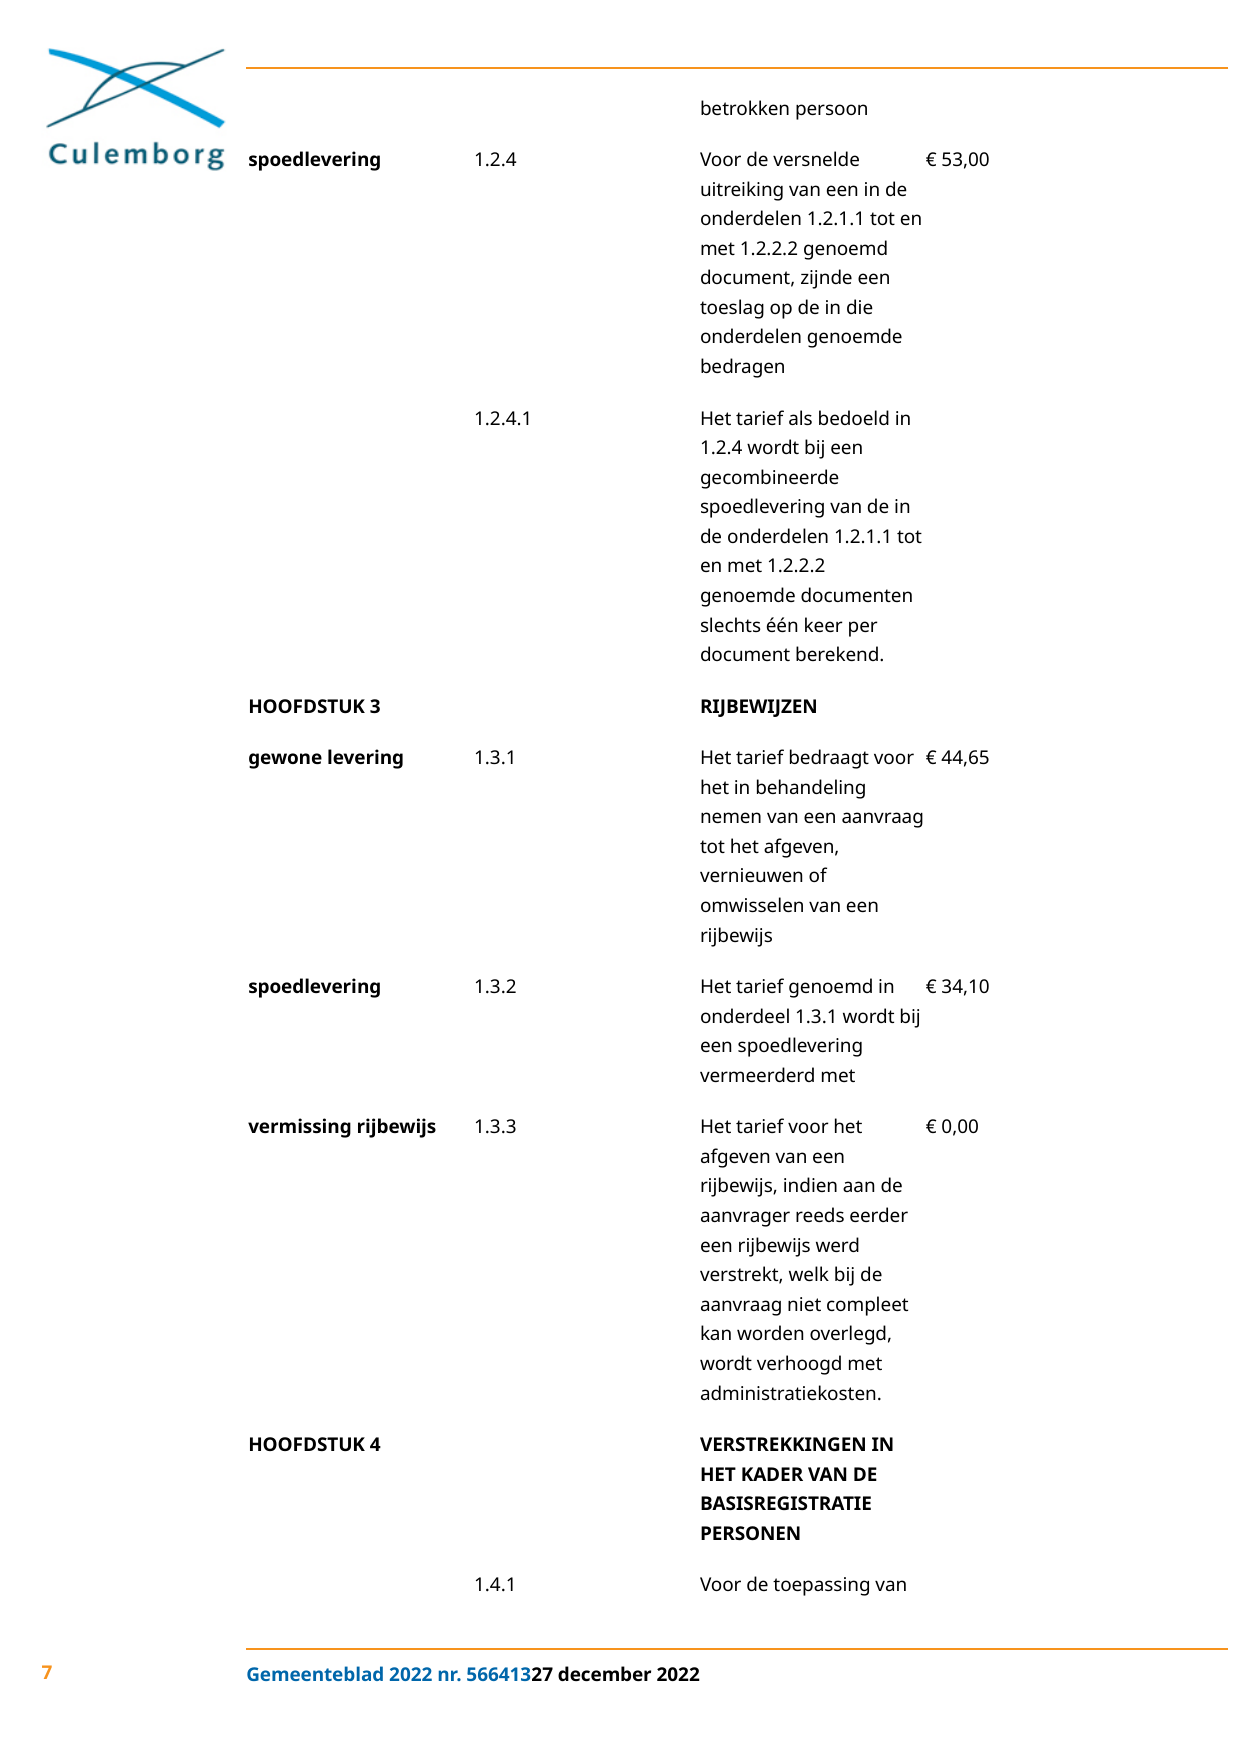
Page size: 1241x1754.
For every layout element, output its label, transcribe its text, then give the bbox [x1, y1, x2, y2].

table_cell 1.3.3 [474, 1114, 700, 1406]
table_cell [926, 693, 1152, 719]
table_cell [248, 1571, 474, 1597]
table_cell 1.2.4.1 [474, 405, 700, 667]
table_cell 1.3.1 [474, 744, 700, 948]
table_cell [474, 1431, 700, 1546]
table_cell [474, 1088, 700, 1113]
table_cell [474, 379, 700, 405]
table_cell 1.4.1 [474, 1571, 700, 1597]
table_cell [248, 948, 474, 973]
table_cell [248, 1406, 474, 1431]
table_cell [926, 121, 1152, 146]
table_cell [700, 1546, 926, 1571]
table_cell gewone levering [248, 744, 474, 948]
table_cell [700, 1406, 926, 1431]
table_cell Voor de versnelde uitreiking van een in de onderdelen 1.2.1.1 tot en met 1.2.2.2 genoemd document, zijnde een toeslag op de in die onderdelen genoemde bedragen [700, 146, 926, 379]
table_cell [248, 121, 474, 146]
table_cell Het tarief bedraagt voor het in behandeling nemen van een aanvraag tot het afgeven, vernieuwen of omwisselen van een rijbewijs [700, 744, 926, 948]
picture [41, 47, 231, 172]
table_cell [474, 667, 700, 693]
table_cell [700, 948, 926, 973]
table_cell [926, 667, 1152, 693]
table_cell [926, 719, 1152, 744]
table_cell [474, 121, 700, 146]
table_cell Het tarief als bedoeld in 1.2.4 wordt bij een gecombineerde spoedlevering van de in de onderdelen 1.2.1.1 tot en met 1.2.2.2 genoemde documenten slechts één keer per document berekend. [700, 405, 926, 667]
table_cell Het tarief genoemd in onderdeel 1.3.1 wordt bij een spoedlevering vermeerderd met [700, 973, 926, 1088]
table_cell [926, 1431, 1152, 1546]
table_cell [248, 405, 474, 667]
table_cell [926, 405, 1152, 667]
table_cell € 53,00 [926, 146, 1152, 379]
table_cell [248, 1546, 474, 1571]
table_cell [700, 719, 926, 744]
table_cell [248, 379, 474, 405]
table_cell spoedlevering [248, 146, 474, 379]
table_cell Voor de toepassing van [700, 1571, 926, 1597]
table_cell [248, 1088, 474, 1113]
table_cell [926, 1571, 1152, 1597]
table_cell [474, 1546, 700, 1571]
table_cell [926, 1546, 1152, 1571]
table_cell HOOFDSTUK 3 [248, 693, 474, 719]
table_cell [474, 693, 700, 719]
table_cell [700, 667, 926, 693]
table_cell [700, 121, 926, 146]
table_cell [474, 948, 700, 973]
table_cell [926, 379, 1152, 405]
table_cell 1.2.4 [474, 146, 700, 379]
table_cell VERSTREKKINGEN IN HET KADER VAN DE BASISREGISTRATIE PERSONEN [700, 1431, 926, 1546]
table_cell [474, 1406, 700, 1431]
table_cell [474, 95, 700, 121]
table_cell betrokken persoon [700, 95, 926, 121]
table_cell € 44,65 [926, 744, 1152, 948]
table_cell HOOFDSTUK 4 [248, 1431, 474, 1546]
table_cell € 0,00 [926, 1114, 1152, 1406]
table_cell Het tarief voor het afgeven van een rijbewijs, indien aan de aanvrager reeds eerder een rijbewijs werd verstrekt, welk bij de aanvraag niet compleet kan worden overlegd, wordt verhoogd met administratiekosten. [700, 1114, 926, 1406]
table_cell [248, 95, 474, 121]
table_cell [926, 95, 1152, 121]
table_cell [248, 719, 474, 744]
table_cell [700, 1088, 926, 1113]
table_cell 1.3.2 [474, 973, 700, 1088]
table_cell € 34,10 [926, 973, 1152, 1088]
table_cell vermissing rijbewijs [248, 1114, 474, 1406]
table_cell spoedlevering [248, 973, 474, 1088]
table_cell RIJBEWIJZEN [700, 693, 926, 719]
table_cell [700, 379, 926, 405]
table_cell [248, 667, 474, 693]
table_cell [926, 948, 1152, 973]
table_cell [926, 1088, 1152, 1113]
table_cell [926, 1406, 1152, 1431]
table_cell [474, 719, 700, 744]
